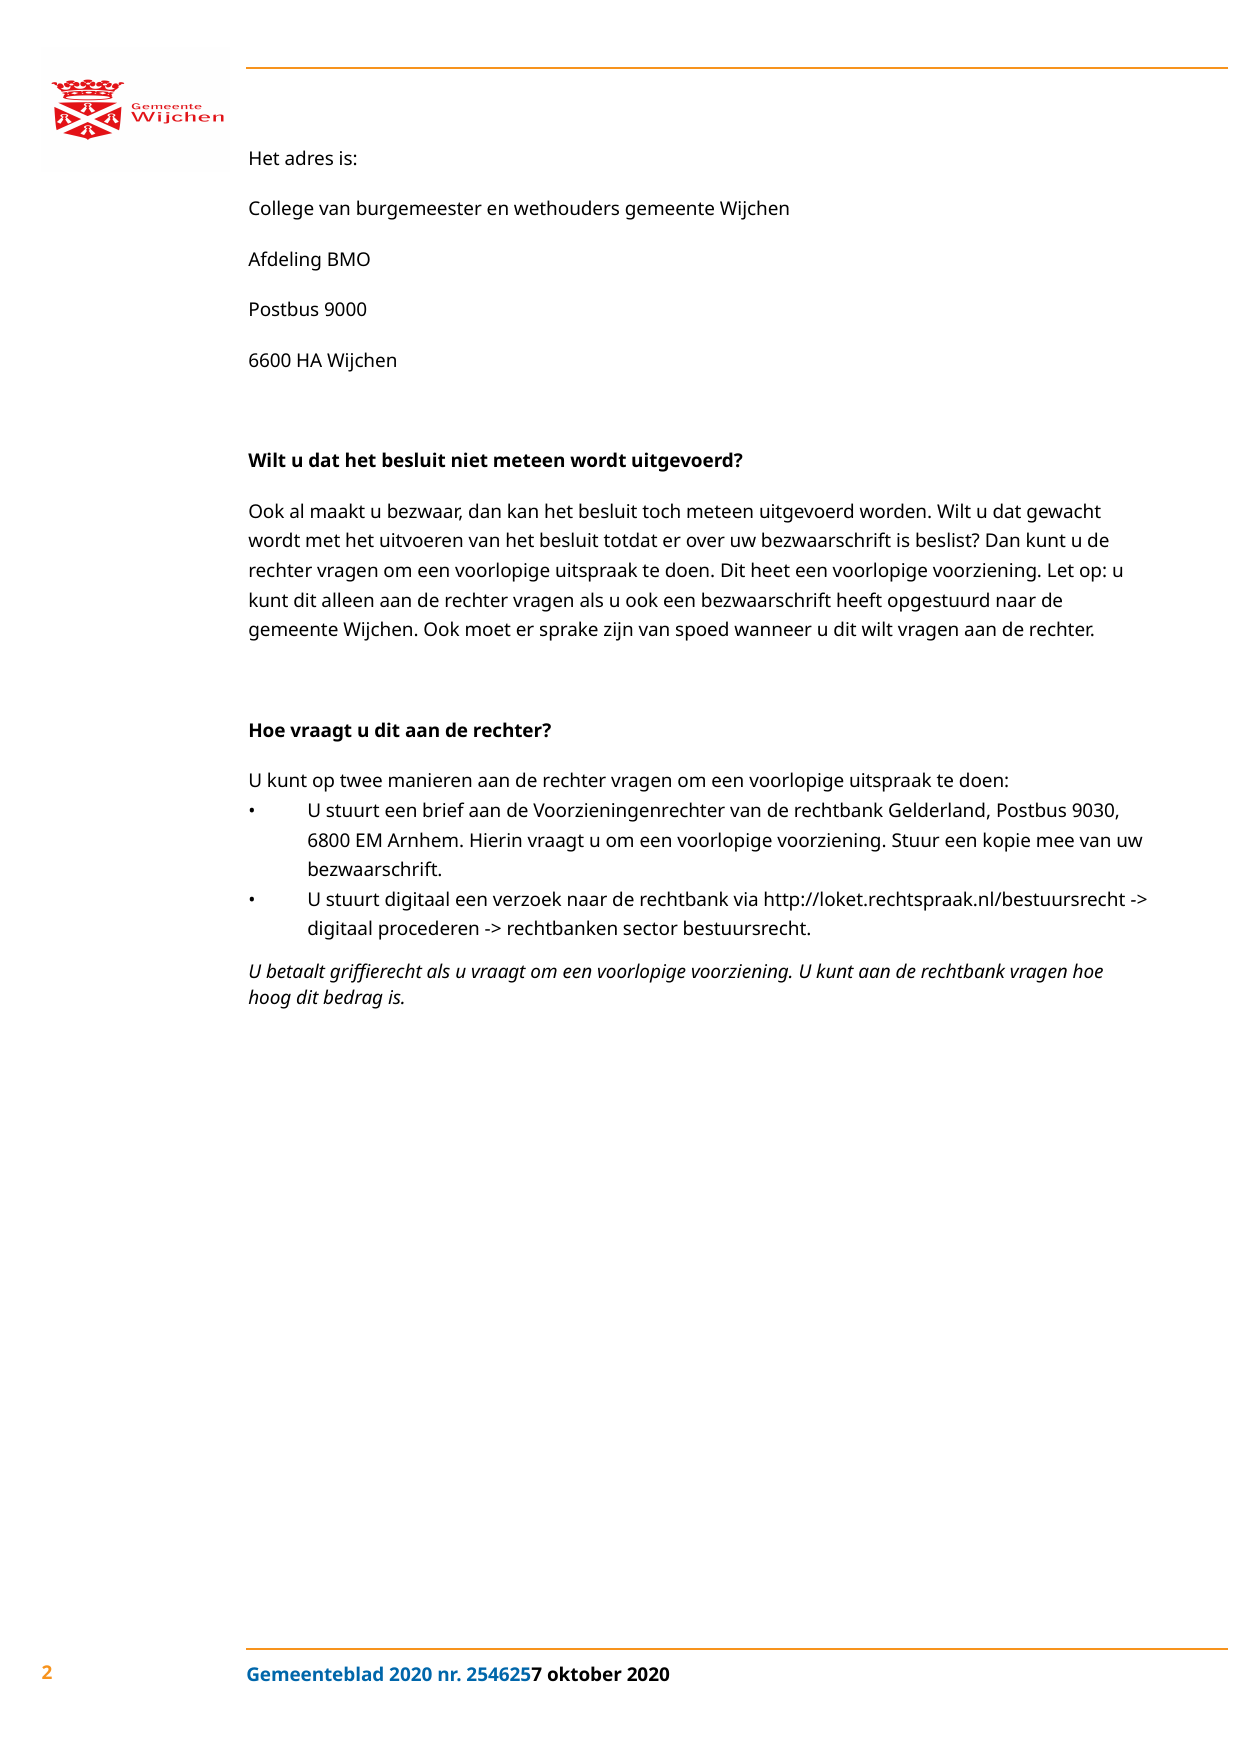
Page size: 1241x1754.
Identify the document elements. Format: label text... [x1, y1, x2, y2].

text Wilt u dat het besluit niet meteen wordt uitgevoerd? [248, 448, 1152, 473]
text Ook al maakt u bezwaar, dan kan het besluit toch meteen uitgevoerd worden. Wilt u dat gewacht wordt met het uitvoeren van het besluit totdat er over uw bezwaarschrift is beslist? Dan kunt u de rechter vragen om een voorlopige uitspraak te doen. Dit heet een voorlopige voorziening. Let op: u kunt dit alleen aan de rechter vragen als u ook een bezwaarschrift heeft opgestuurd naar de gemeente Wijchen. Ook moet er sprake zijn van spoed wanneer u dit wilt vragen aan de rechter. [248, 498, 1152, 642]
text 6600 HA Wijchen [248, 347, 1152, 373]
text U betaalt griffierecht als u vraagt om een voorlopige voorziening. U kunt aan de rechtbank vragen hoe hoog dit bedrag is. [248, 959, 1152, 1010]
text College van burgemeester en wethouders gemeente Wijchen [248, 196, 1152, 221]
text Het adres is: [248, 145, 1152, 171]
text U kunt op twee manieren aan de rechter vragen om een voorlopige uitspraak te doen: [248, 768, 1152, 793]
text Afdeling BMO [248, 246, 1152, 272]
text Hoe vraagt u dit aan de rechter? [248, 717, 1152, 743]
picture [41, 47, 231, 172]
list U stuurt digitaal een verzoek naar de rechtbank via http://loket.rechtspraak.nl/bestuursrecht -> digitaal procederen -> rechtbanken sector bestuursrecht. [248, 886, 1152, 941]
list U stuurt een brief aan de Voorzieningenrechter van de rechtbank Gelderland, Postbus 9030, 6800 EM Arnhem. Hierin vraagt u om een voorlopige voorziening. Stuur een kopie mee van uw bezwaarschrift. [248, 797, 1152, 882]
text Postbus 9000 [248, 296, 1152, 322]
